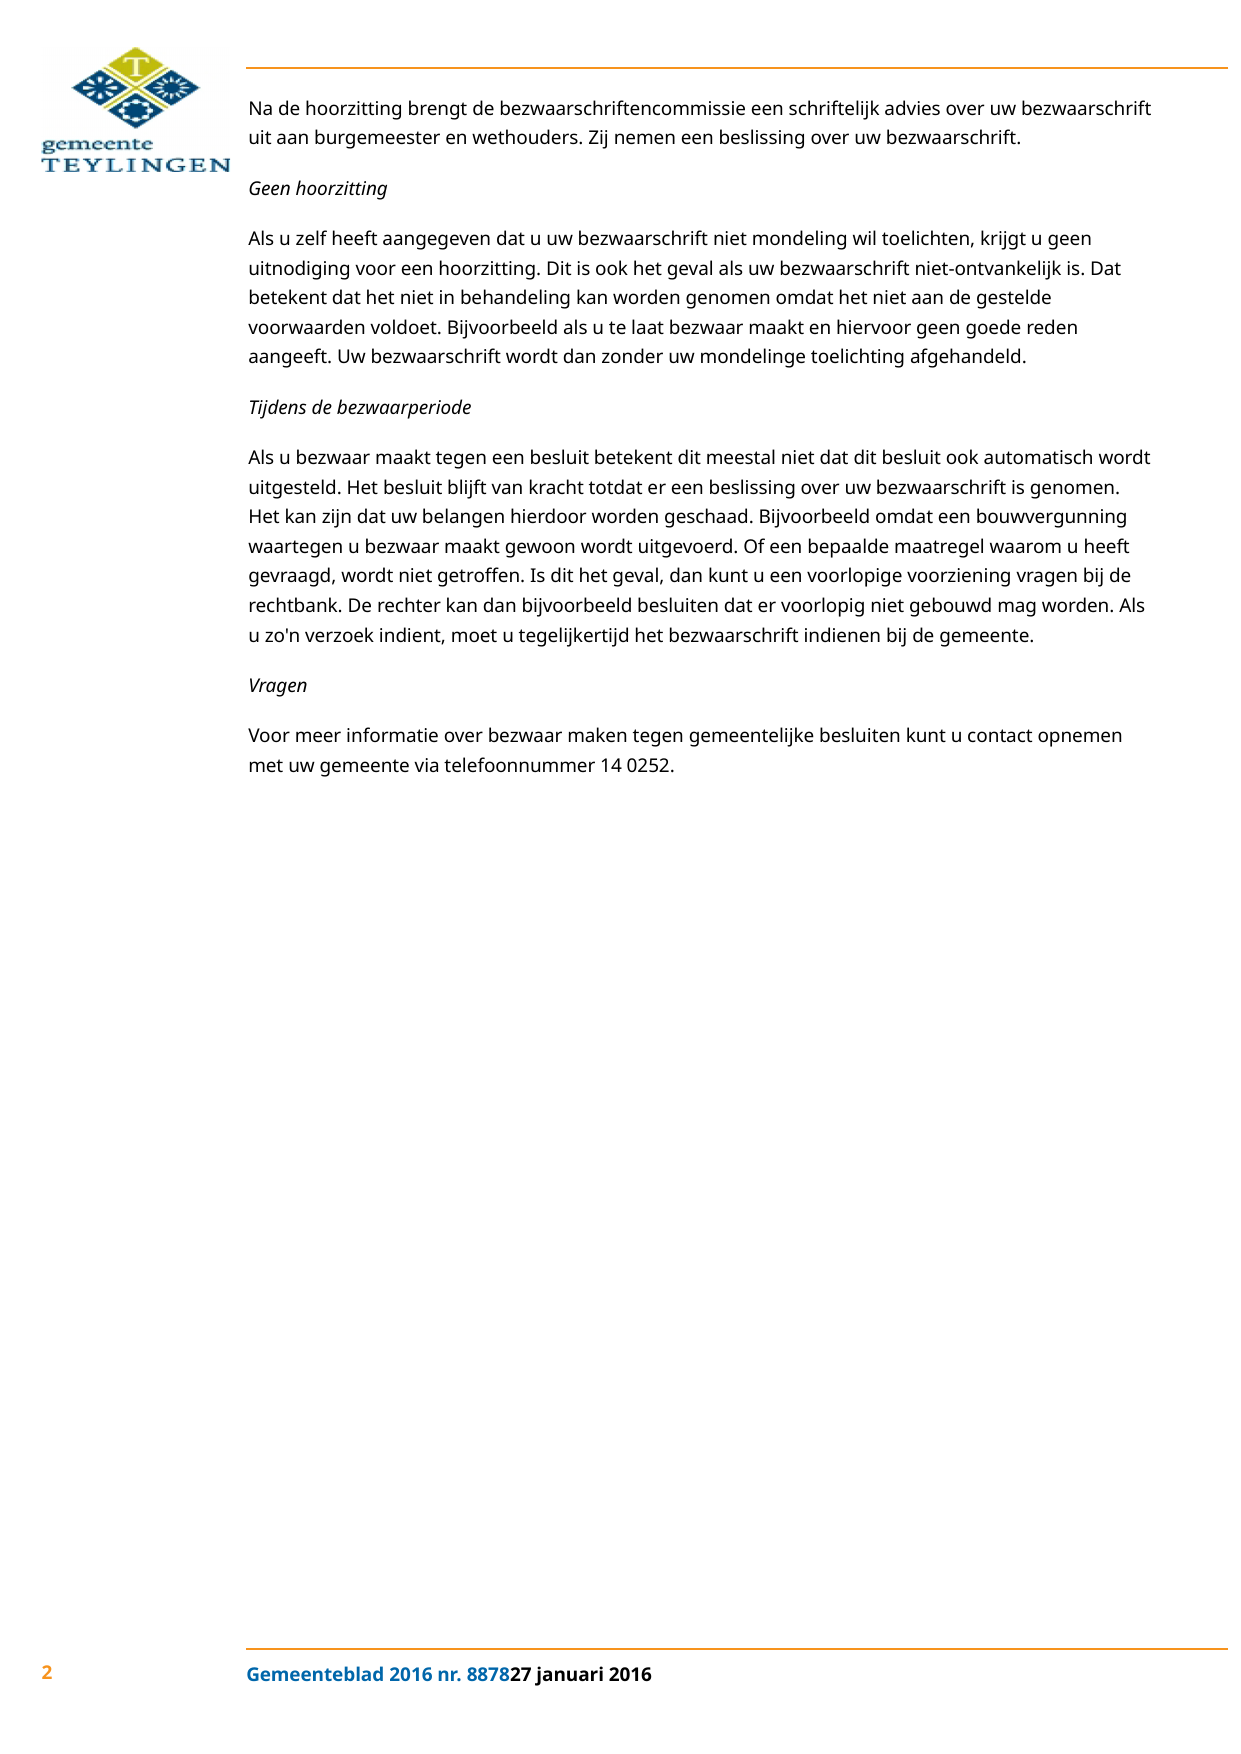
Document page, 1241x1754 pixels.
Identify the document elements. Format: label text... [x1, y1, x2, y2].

text Tijdens de bezwaarperiode [248, 394, 1152, 420]
picture [41, 47, 231, 172]
text Als u zelf heeft aangegeven dat u uw bezwaarschrift niet mondeling wil toelichten, krijgt u geen uitnodiging voor een hoorzitting. Dit is ook het geval als uw bezwaarschrift niet-ontvankelijk is. Dat betekent dat het niet in behandeling kan worden genomen omdat het niet aan de gestelde voorwaarden voldoet. Bijvoorbeeld als u te laat bezwaar maakt en hiervoor geen goede reden aangeeft. Uw bezwaarschrift wordt dan zonder uw mondelinge toelichting afgehandeld. [248, 225, 1152, 369]
text Na de hoorzitting brengt de bezwaarschriftencommissie een schriftelijk advies over uw bezwaarschrift uit aan burgemeester en wethouders. Zij nemen een beslissing over uw bezwaarschrift. [248, 95, 1152, 150]
text Geen hoorzitting [248, 175, 1152, 201]
text Als u bezwaar maakt tegen een besluit betekent dit meestal niet dat dit besluit ook automatisch wordt uitgesteld. Het besluit blijft van kracht totdat er een beslissing over uw bezwaarschrift is genomen. Het kan zijn dat uw belangen hierdoor worden geschaad. Bijvoorbeeld omdat een bouwvergunning waartegen u bezwaar maakt gewoon wordt uitgevoerd. Of een bepaalde maatregel waarom u heeft gevraagd, wordt niet getroffen. Is dit het geval, dan kunt u een voorlopige voorziening vragen bij de rechtbank. De rechter kan dan bijvoorbeeld besluiten dat er voorlopig niet gebouwd mag worden. Als u zo'n verzoek indient, moet u tegelijkertijd het bezwaarschrift indienen bij de gemeente. [248, 444, 1152, 648]
text Vragen [248, 672, 1152, 698]
text Voor meer informatie over bezwaar maken tegen gemeentelijke besluiten kunt u contact opnemen met uw gemeente via telefoonnummer 14 0252. [248, 723, 1152, 778]
